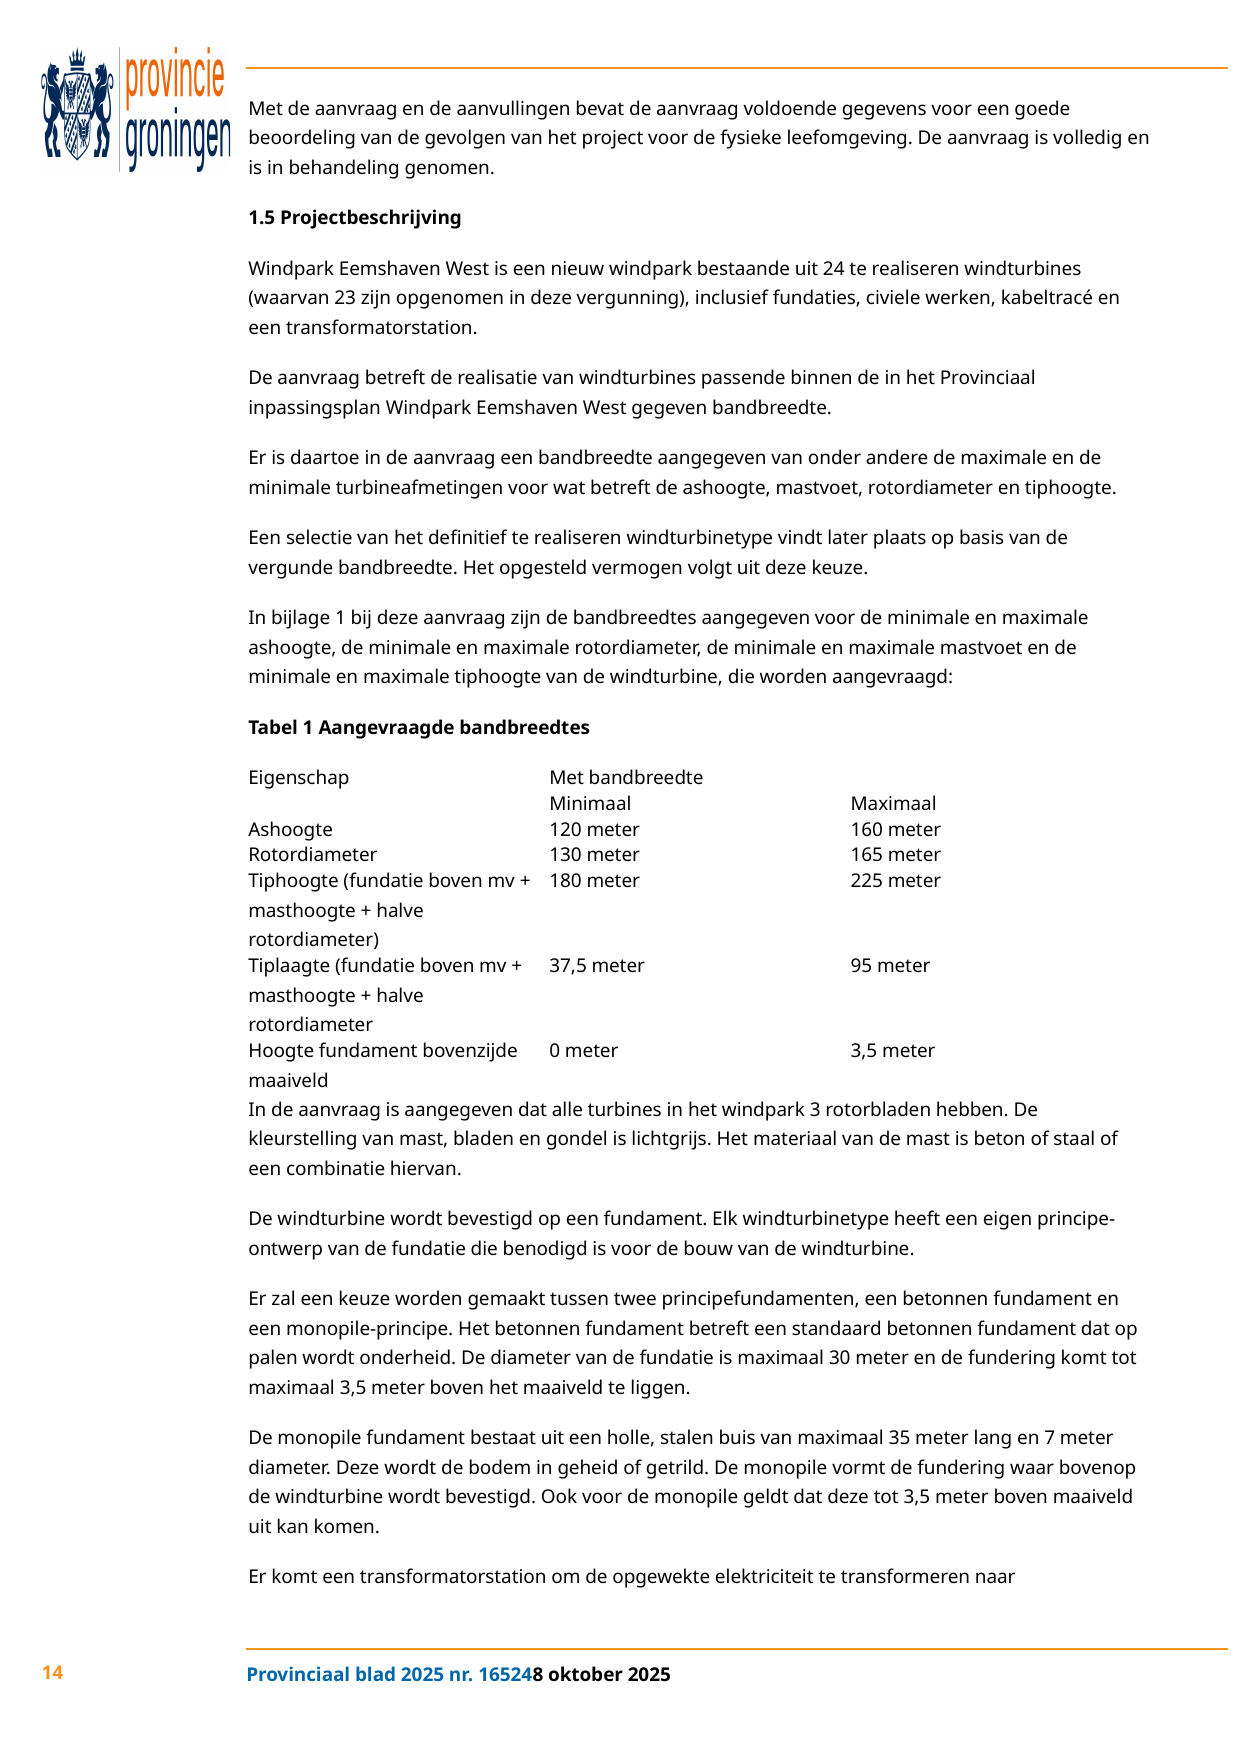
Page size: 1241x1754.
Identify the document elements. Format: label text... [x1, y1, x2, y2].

text Windpark Eemshaven West is een nieuw windpark bestaande uit 24 te realiseren windturbines (waarvan 23 zijn opgenomen in deze vergunning), inclusief fundaties, civiele werken, kabeltracé en een transformatorstation. [248, 255, 1152, 340]
text In bijlage 1 bij deze aanvraag zijn de bandbreedtes aangegeven voor de minimale en maximale ashoogte, de minimale en maximale rotordiameter, de minimale en maximale mastvoet en de minimale en maximale tiphoogte van de windturbine, die worden aangevraagd: [248, 604, 1152, 689]
picture [41, 47, 231, 172]
text In de aanvraag is aangegeven dat alle turbines in het windpark 3 rotorbladen hebben. De kleurstelling van mast, bladen en gondel is lichtgrijs. Het materiaal van de mast is beton of staal of een combinatie hiervan. [248, 1096, 1152, 1181]
table_cell 180 meter [549, 868, 850, 952]
table_header Eigenschap [248, 765, 549, 816]
text De monopile fundament bestaat uit een holle, stalen buis van maximaal 35 meter lang en 7 meter diameter. Deze wordt de bodem in geheid of getrild. De monopile vormt de fundering waar bovenop de windturbine wordt bevestigd. Ook voor de monopile geldt dat deze tot 3,5 meter boven maaiveld uit kan komen. [248, 1424, 1152, 1539]
text Er komt een transformatorstation om de opgewekte elektriciteit te transformeren naar [248, 1564, 1152, 1589]
text De windturbine wordt bevestigd op een fundament. Elk windturbinetype heeft een eigen principe-ontwerp van de fundatie die benodigd is voor de bouw van de windturbine. [248, 1205, 1152, 1261]
table_cell 165 meter [850, 842, 1152, 867]
text 1.5 Projectbeschrijving [248, 204, 1152, 230]
table_cell Minimaal [549, 790, 850, 816]
table_cell Ashoogte [248, 816, 549, 842]
text Tabel 1 Aangevraagde bandbreedtes [248, 714, 1152, 740]
table_cell 130 meter [549, 842, 850, 867]
text Er zal een keuze worden gemaakt tussen twee principefundamenten, een betonnen fundament en een monopile-principe. Het betonnen fundament betreft een standaard betonnen fundament dat op palen wordt onderheid. De diameter van de fundatie is maximaal 30 meter en de fundering komt tot maximaal 3,5 meter boven het maaiveld te liggen. [248, 1285, 1152, 1400]
table_cell 120 meter [549, 816, 850, 842]
table_header Met bandbreedte [549, 765, 1152, 790]
text Er is daartoe in de aanvraag een bandbreedte aangegeven van onder andere de maximale en de minimale turbineafmetingen voor wat betreft de ashoogte, mastvoet, rotordiameter en tiphoogte. [248, 444, 1152, 500]
table_cell 0 meter [549, 1037, 850, 1092]
table_cell 37,5 meter [549, 952, 850, 1037]
text Een selectie van het definitief te realiseren windturbinetype vindt later plaats op basis van de vergunde bandbreedte. Het opgesteld vermogen volgt uit deze keuze. [248, 524, 1152, 580]
table_cell 95 meter [850, 952, 1152, 1037]
table_cell Rotordiameter [248, 842, 549, 867]
text De aanvraag betreft de realisatie van windturbines passende binnen de in het Provinciaal inpassingsplan Windpark Eemshaven West gegeven bandbreedte. [248, 364, 1152, 420]
table_cell Maximaal [850, 790, 1152, 816]
table_cell 225 meter [850, 868, 1152, 952]
table_cell 3,5 meter [850, 1037, 1152, 1092]
text Met de aanvraag en de aanvullingen bevat de aanvraag voldoende gegevens voor een goede beoordeling van de gevolgen van het project voor de fysieke leefomgeving. De aanvraag is volledig en is in behandeling genomen. [248, 95, 1152, 180]
table_cell Hoogte fundament bovenzijde maaiveld [248, 1037, 549, 1092]
table_cell 160 meter [850, 816, 1152, 842]
table_cell Tiplaagte (fundatie boven mv + masthoogte + halve rotordiameter [248, 952, 549, 1037]
table_cell Tiphoogte (fundatie boven mv + masthoogte + halve rotordiameter) [248, 868, 549, 952]
